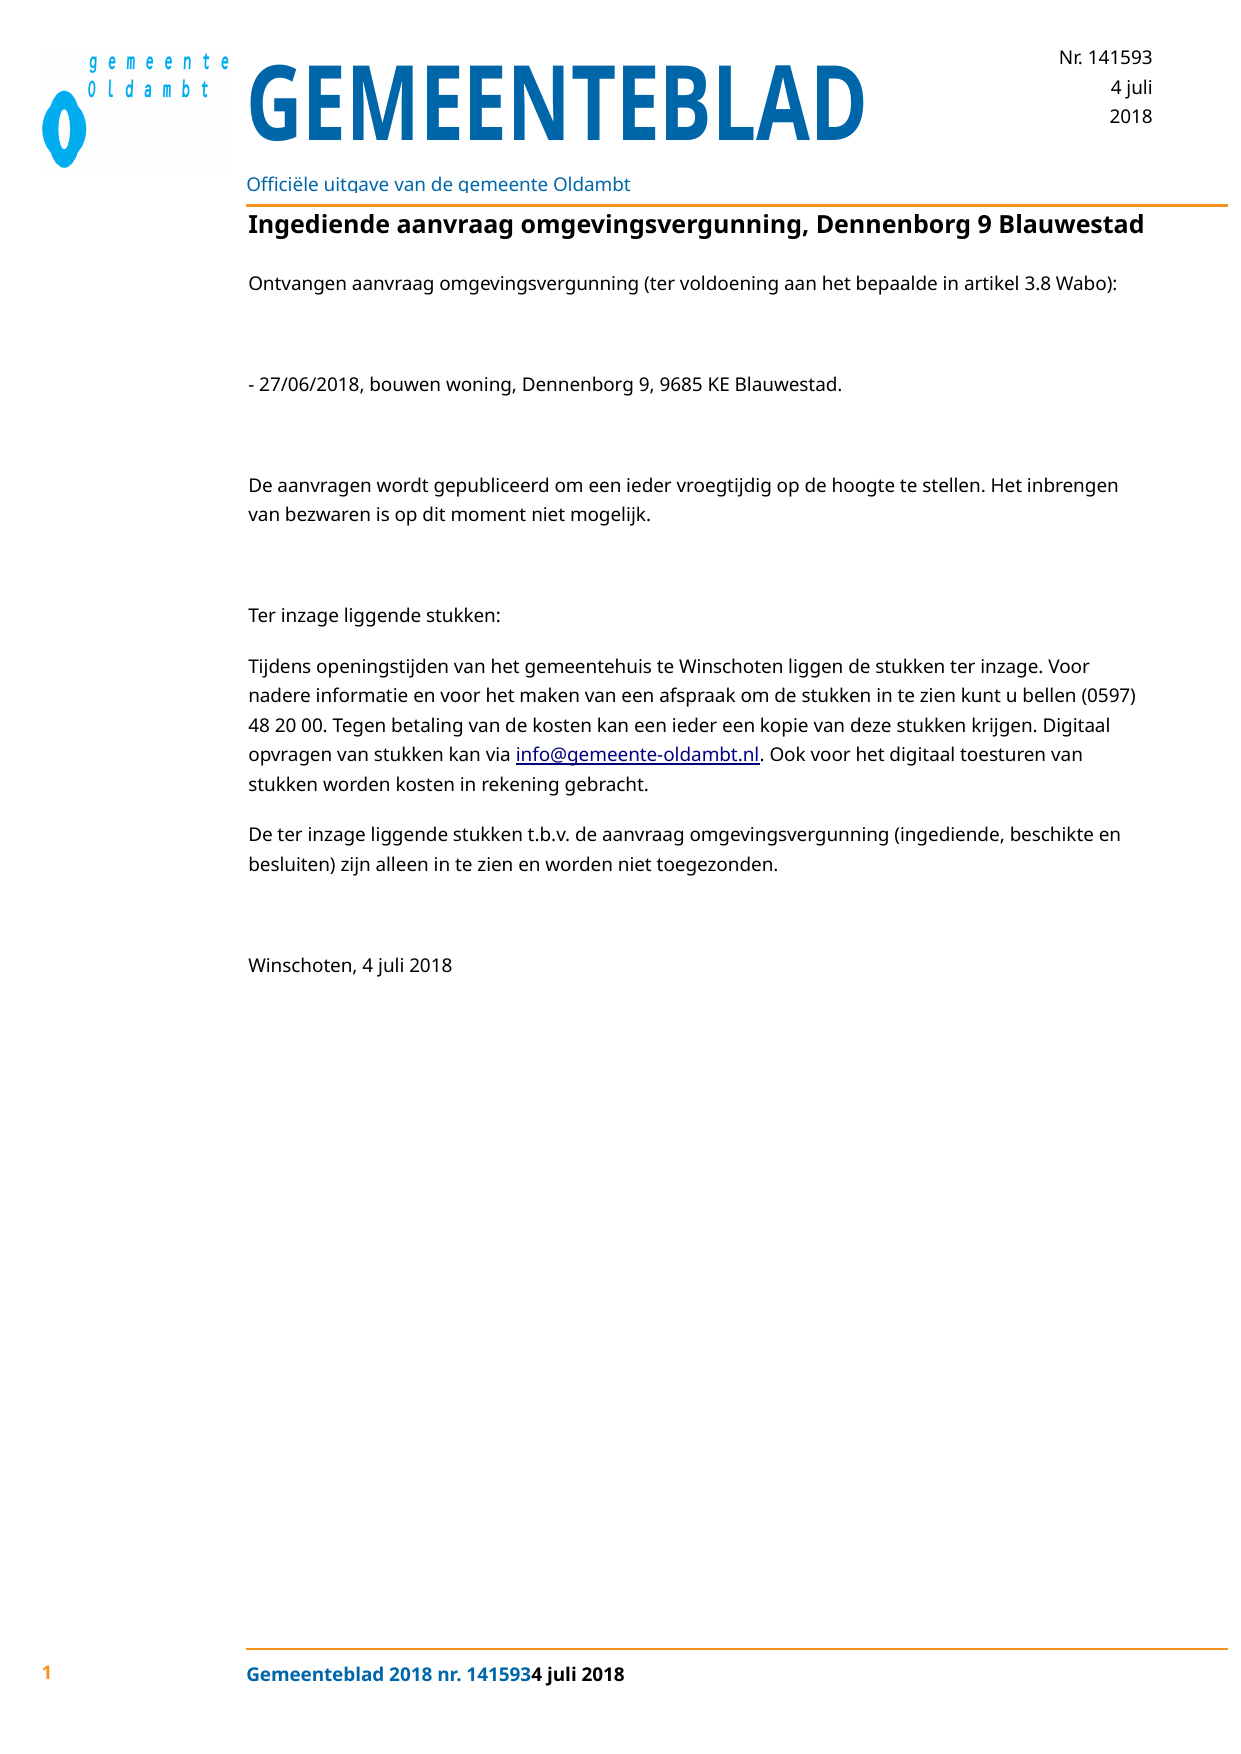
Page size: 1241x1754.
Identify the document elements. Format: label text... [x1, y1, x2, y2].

text De aanvragen wordt gepubliceerd om een ieder vroegtijdig op de hoogte te stellen. Het inbrengen van bezwaren is op dit moment niet mogelijk. [248, 472, 1152, 527]
text Ter inzage liggende stukken: [248, 602, 1152, 628]
picture [41, 47, 231, 172]
text Ontvangen aanvraag omgevingsvergunning (ter voldoening aan het bepaalde in artikel 3.8 Wabo): [248, 270, 1152, 296]
text - 27/06/2018, bouwen woning, Dennenborg 9, 9685 KE Blauwestad. [248, 371, 1152, 397]
text De ter inzage liggende stukken t.b.v. de aanvraag omgevingsvergunning (ingediende, beschikte en besluiten) zijn alleen in te zien en worden niet toegezonden. [248, 822, 1152, 877]
text Ingediende aanvraag omgevingsvergunning, Dennenborg 9 Blauwestad [248, 207, 1152, 241]
text Winschoten, 4 juli 2018 [248, 952, 1152, 978]
text Tijdens openingstijden van het gemeentehuis te Winschoten liggen de stukken ter inzage. Voor nadere informatie en voor het maken van een afspraak om de stukken in te zien kunt u bellen (0597) 48 20 00. Tegen betaling van de kosten kan een ieder een kopie van deze stukken krijgen. Digitaal opvragen van stukken kan via info@gemeente-oldambt.nl. Ook voor het digitaal toesturen van stukken worden kosten in rekening gebracht. [248, 653, 1152, 797]
